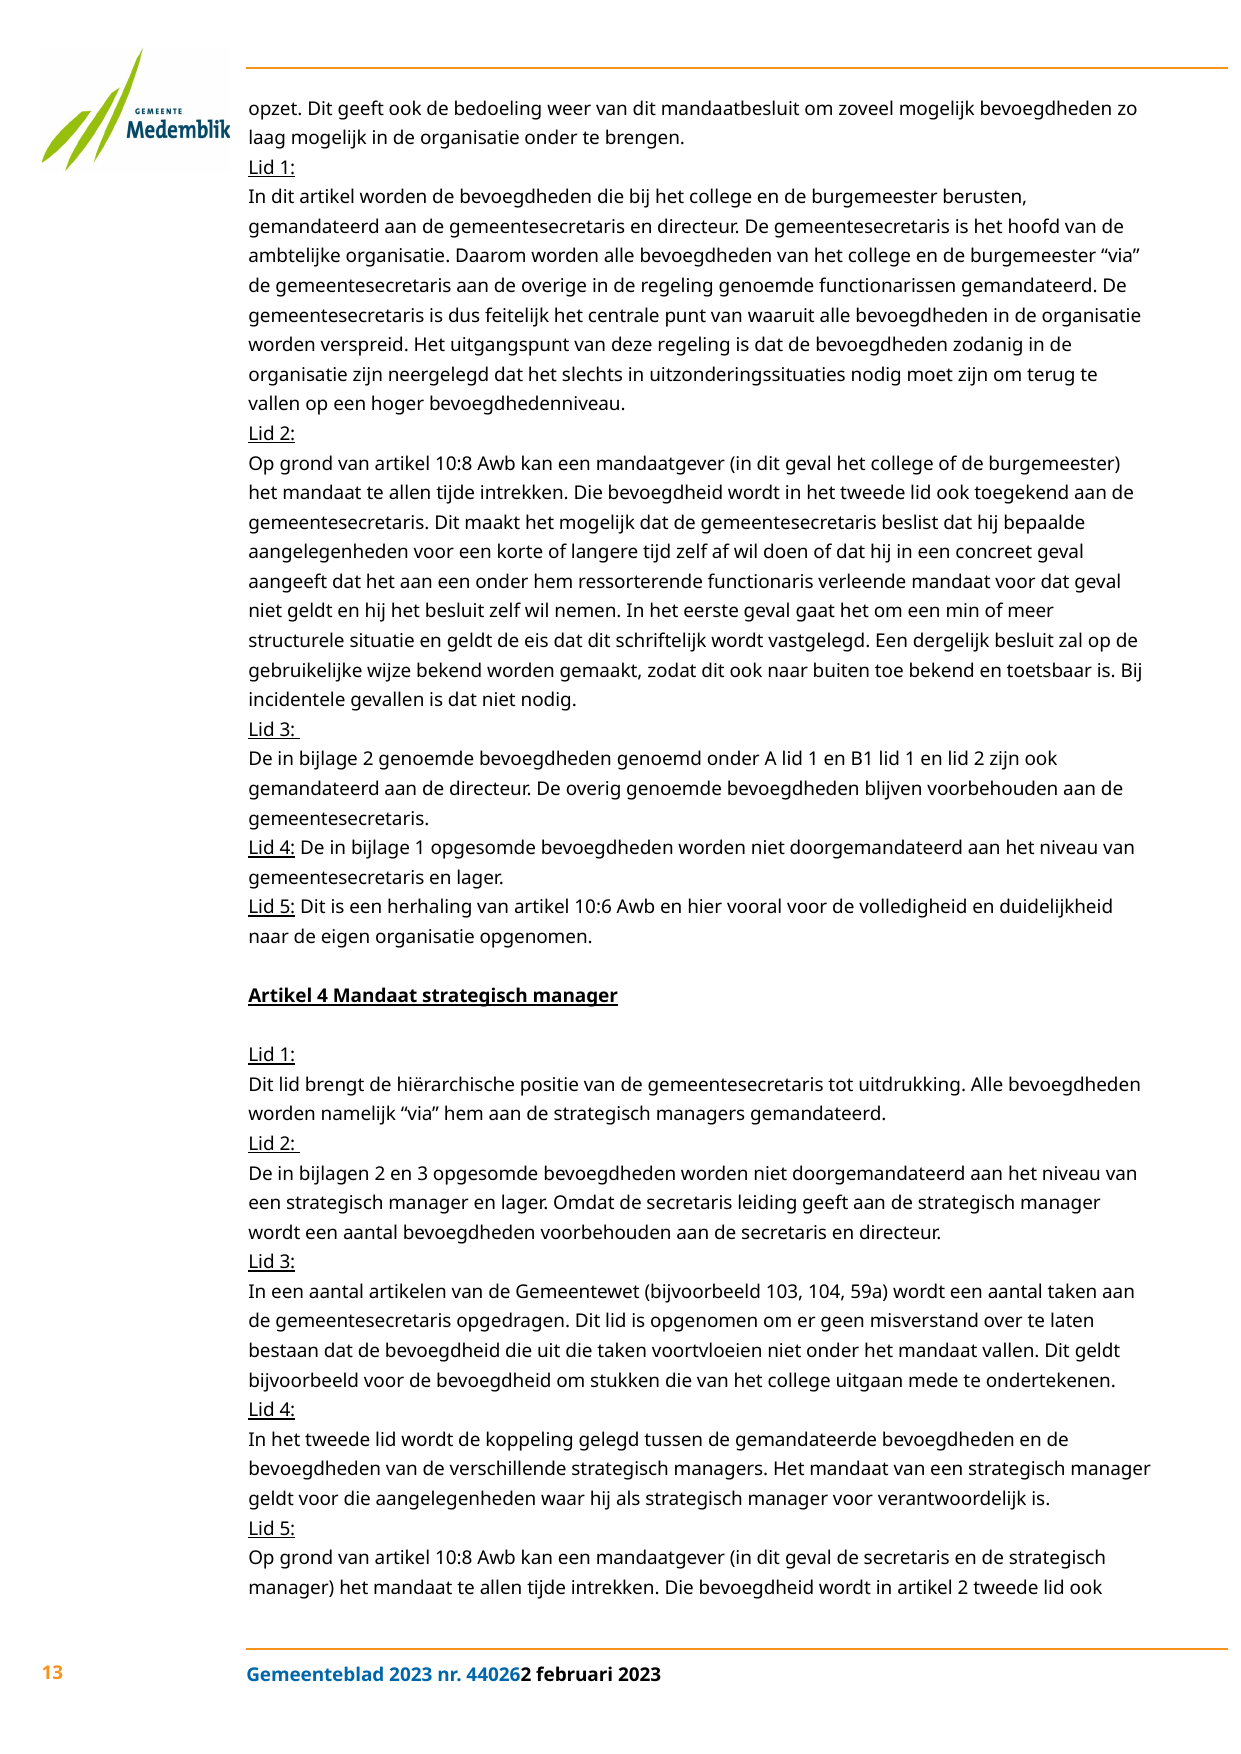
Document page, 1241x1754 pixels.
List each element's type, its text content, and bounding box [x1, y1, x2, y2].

text Artikel 4 Mandaat strategisch manager [248, 982, 1152, 1008]
text Op grond van artikel 10:8 Awb kan een mandaatgever (in dit geval het college of de burgemeester) het mandaat te allen tijde intrekken. Die bevoegdheid wordt in het tweede lid ook toegekend aan de gemeentesecretaris. Dit maakt het mogelijk dat de gemeentesecretaris beslist dat hij bepaalde aangelegenheden voor een korte of langere tijd zelf af wil doen of dat hij in een concreet geval aangeeft dat het aan een onder hem ressorterende functionaris verleende mandaat voor dat geval niet geldt en hij het besluit zelf wil nemen. In het eerste geval gaat het om een min of meer structurele situatie en geldt de eis dat dit schriftelijk wordt vastgelegd. Een dergelijk besluit zal op de gebruikelijke wijze bekend worden gemaakt, zodat dit ook naar buiten toe bekend en toetsbaar is. Bij incidentele gevallen is dat niet nodig. [248, 450, 1152, 712]
text Lid 5: Dit is een herhaling van artikel 10:6 Awb en hier vooral voor de volledigheid en duidelijkheid naar de eigen organisatie opgenomen. [248, 893, 1152, 949]
text Lid 2: [248, 1130, 1152, 1156]
text Lid 2: [248, 420, 1152, 446]
text Lid 1: [248, 1041, 1152, 1067]
text In dit artikel worden de bevoegdheden die bij het college en de burgemeester berusten, gemandateerd aan de gemeentesecretaris en directeur. De gemeentesecretaris is het hoofd van de ambtelijke organisatie. Daarom worden alle bevoegdheden van het college en de burgemeester “via” de gemeentesecretaris aan de overige in de regeling genoemde functionarissen gemandateerd. De gemeentesecretaris is dus feitelijk het centrale punt van waaruit alle bevoegdheden in de organisatie worden verspreid. Het uitgangspunt van deze regeling is dat de bevoegdheden zodanig in de organisatie zijn neergelegd dat het slechts in uitzonderingssituaties nodig moet zijn om terug te vallen op een hoger bevoegdhedenniveau. [248, 183, 1152, 416]
text Lid 4: [248, 1396, 1152, 1422]
text Lid 5: [248, 1515, 1152, 1541]
text Lid 4: De in bijlage 1 opgesomde bevoegdheden worden niet doorgemandateerd aan het niveau van gemeentesecretaris en lager. [248, 834, 1152, 890]
text Op grond van artikel 10:8 Awb kan een mandaatgever (in dit geval de secretaris en de strategisch manager) het mandaat te allen tijde intrekken. Die bevoegdheid wordt in artikel 2 tweede lid ook [248, 1544, 1152, 1600]
text Dit lid brengt de hiërarchische positie van de gemeentesecretaris tot uitdrukking. Alle bevoegdheden worden namelijk “via” hem aan de strategisch managers gemandateerd. [248, 1071, 1152, 1126]
text Lid 3: [248, 1248, 1152, 1274]
text De in bijlagen 2 en 3 opgesomde bevoegdheden worden niet doorgemandateerd aan het niveau van een strategisch manager en lager. Omdat de secretaris leiding geeft aan de strategisch manager wordt een aantal bevoegdheden voorbehouden aan de secretaris en directeur. [248, 1160, 1152, 1245]
text In het tweede lid wordt de koppeling gelegd tussen de gemandateerde bevoegdheden en de bevoegdheden van de verschillende strategisch managers. Het mandaat van een strategisch manager geldt voor die aangelegenheden waar hij als strategisch manager voor verantwoordelijk is. [248, 1426, 1152, 1511]
text Lid 1: [248, 154, 1152, 180]
text opzet. Dit geeft ook de bedoeling weer van dit mandaatbesluit om zoveel mogelijk bevoegdheden zo laag mogelijk in de organisatie onder te brengen. [248, 95, 1152, 150]
text De in bijlage 2 genoemde bevoegdheden genoemd onder A lid 1 en B1 lid 1 en lid 2 zijn ook gemandateerd aan de directeur. De overig genoemde bevoegdheden blijven voorbehouden aan de gemeentesecretaris. [248, 746, 1152, 831]
text In een aantal artikelen van de Gemeentewet (bijvoorbeeld 103, 104, 59a) wordt een aantal taken aan de gemeentesecretaris opgedragen. Dit lid is opgenomen om er geen misverstand over te laten bestaan dat de bevoegdheid die uit die taken voortvloeien niet onder het mandaat vallen. Dit geldt bijvoorbeeld voor de bevoegdheid om stukken die van het college uitgaan mede te ondertekenen. [248, 1278, 1152, 1393]
text Lid 3: [248, 716, 1152, 742]
picture [41, 47, 231, 172]
